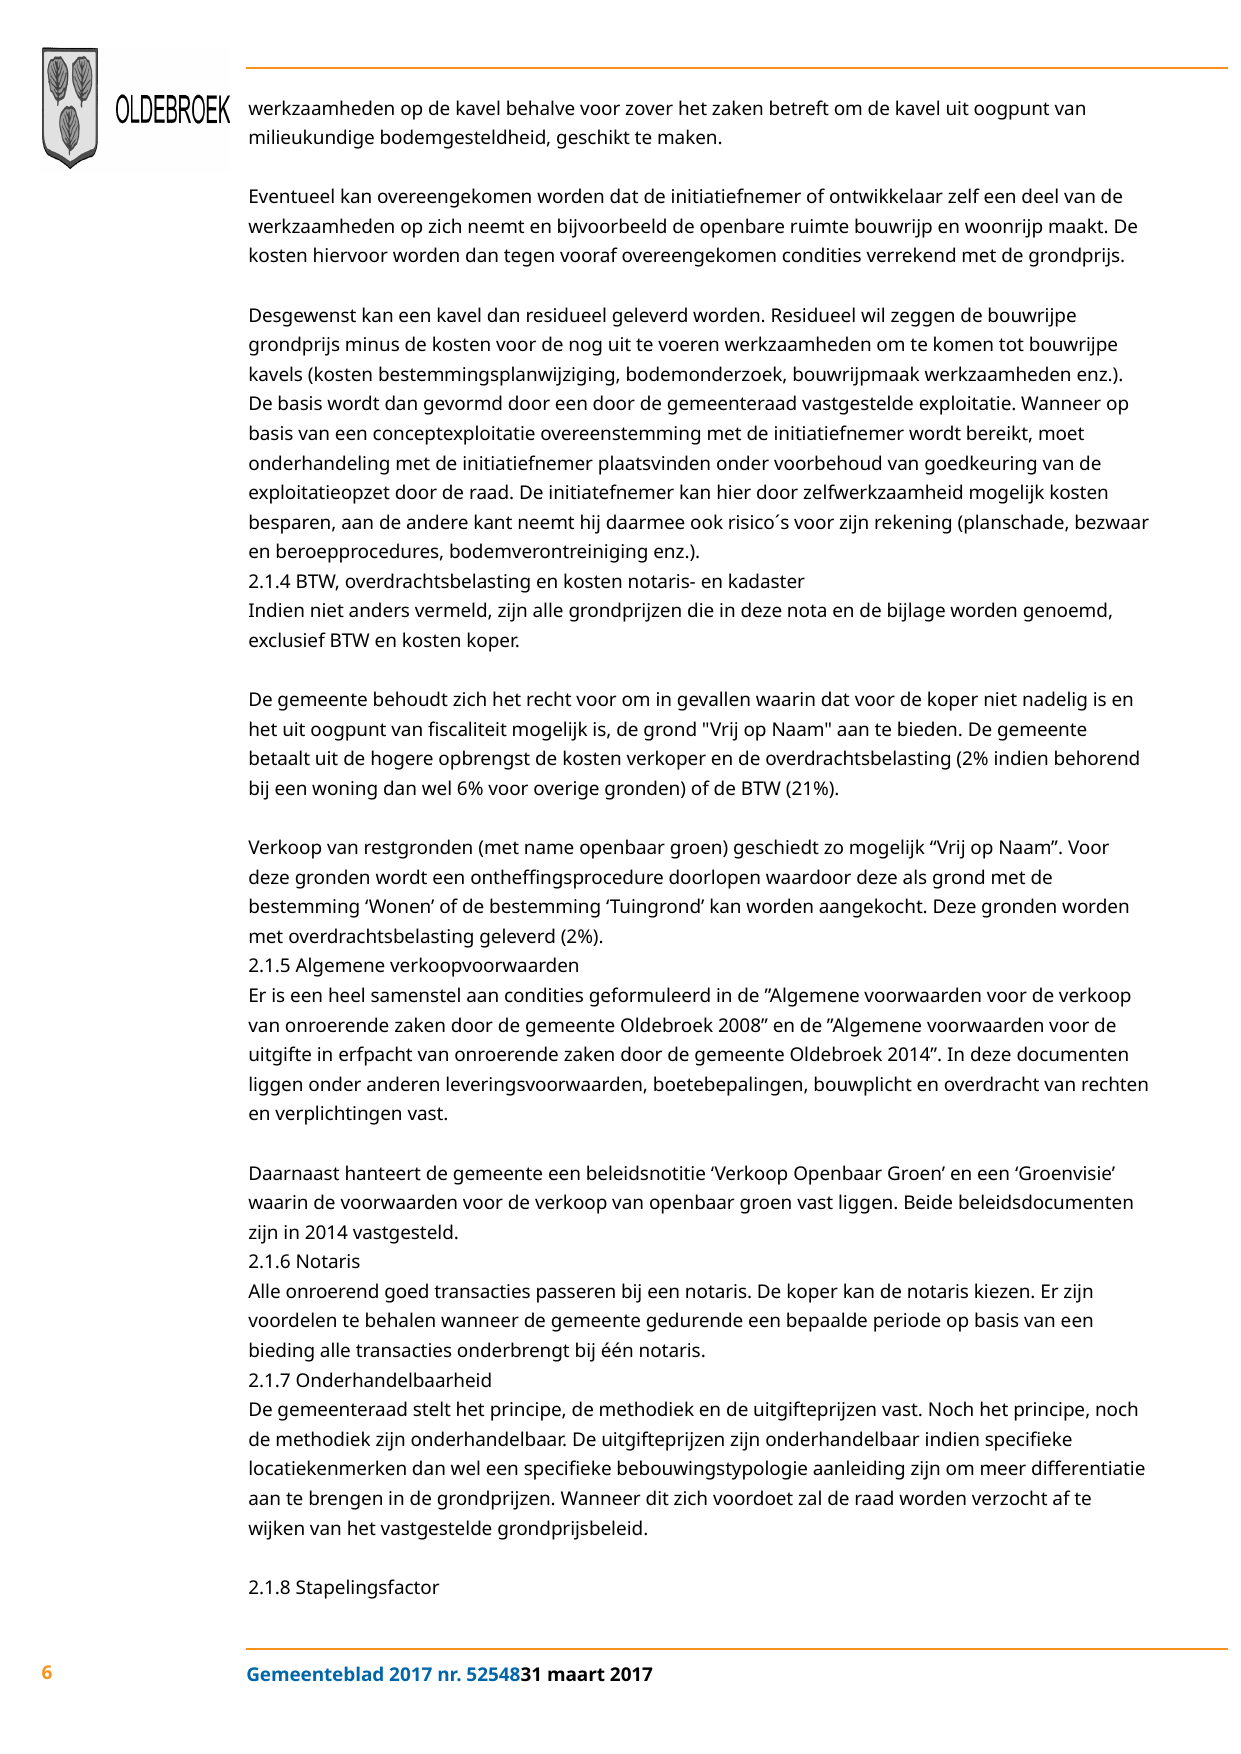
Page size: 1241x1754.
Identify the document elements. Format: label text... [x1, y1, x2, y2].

text 2.1.4 BTW, overdrachtsbelasting en kosten notaris- en kadaster [248, 568, 1152, 594]
text 2.1.5 Algemene verkoopvoorwaarden [248, 953, 1152, 978]
text 2.1.6 Notaris [248, 1248, 1152, 1274]
text Eventueel kan overeengekomen worden dat de initiatiefnemer of ontwikkelaar zelf een deel van de werkzaamheden op zich neemt en bijvoorbeeld de openbare ruimte bouwrijp en woonrijp maakt. De kosten hiervoor worden dan tegen vooraf overeengekomen condities verrekend met de grondprijs. [248, 183, 1152, 268]
text Er is een heel samenstel aan condities geformuleerd in de ”Algemene voorwaarden voor de verkoop van onroerende zaken door de gemeente Oldebroek 2008” en de ”Algemene voorwaarden voor de uitgifte in erfpacht van onroerende zaken door de gemeente Oldebroek 2014”. In deze documenten liggen onder anderen leveringsvoorwaarden, boetebepalingen, bouwplicht en overdracht van rechten en verplichtingen vast. [248, 982, 1152, 1126]
text Indien niet anders vermeld, zijn alle grondprijzen die in deze nota en de bijlage worden genoemd, exclusief BTW en kosten koper. [248, 598, 1152, 653]
text werkzaamheden op de kavel behalve voor zover het zaken betreft om de kavel uit oogpunt van milieukundige bodemgesteldheid, geschikt te maken. [248, 95, 1152, 150]
text Daarnaast hanteert de gemeente een beleidsnotitie ‘Verkoop Openbaar Groen’ en een ‘Groenvisie’ waarin de voorwaarden voor de verkoop van openbaar groen vast liggen. Beide beleidsdocumenten zijn in 2014 vastgesteld. [248, 1160, 1152, 1245]
text 2.1.8 Stapelingsfactor [248, 1574, 1152, 1600]
text De gemeente behoudt zich het recht voor om in gevallen waarin dat voor de koper niet nadelig is en het uit oogpunt van fiscaliteit mogelijk is, de grond "Vrij op Naam" aan te bieden. De gemeente betaalt uit de hogere opbrengst de kosten verkoper en de overdrachtsbelasting (2% indien behorend bij een woning dan wel 6% voor overige gronden) of de BTW (21%). [248, 686, 1152, 801]
picture [41, 47, 231, 172]
text Verkoop van restgronden (met name openbaar groen) geschiedt zo mogelijk “Vrij op Naam”. Voor deze gronden wordt een ontheffingsprocedure doorlopen waardoor deze als grond met de bestemming ‘Wonen’ of de bestemming ‘Tuingrond’ kan worden aangekocht. Deze gronden worden met overdrachtsbelasting geleverd (2%). [248, 834, 1152, 949]
text 2.1.7 Onderhandelbaarheid [248, 1367, 1152, 1393]
text Alle onroerend goed transacties passeren bij een notaris. De koper kan de notaris kiezen. Er zijn voordelen te behalen wanneer de gemeente gedurende een bepaalde periode op basis van een bieding alle transacties onderbrengt bij één notaris. [248, 1278, 1152, 1363]
text Desgewenst kan een kavel dan residueel geleverd worden. Residueel wil zeggen de bouwrijpe grondprijs minus de kosten voor de nog uit te voeren werkzaamheden om te komen tot bouwrijpe kavels (kosten bestemmingsplanwijziging, bodemonderzoek, bouwrijpmaak werkzaamheden enz.). De basis wordt dan gevormd door een door de gemeenteraad vastgestelde exploitatie. Wanneer op basis van een conceptexploitatie overeenstemming met de initiatiefnemer wordt bereikt, moet onderhandeling met de initiatiefnemer plaatsvinden onder voorbehoud van goedkeuring van de exploitatieopzet door de raad. De initiatefnemer kan hier door zelfwerkzaamheid mogelijk kosten besparen, aan de andere kant neemt hij daarmee ook risico´s voor zijn rekening (planschade, bezwaar en beroepprocedures, bodemverontreiniging enz.). [248, 302, 1152, 564]
text De gemeenteraad stelt het principe, de methodiek en de uitgifteprijzen vast. Noch het principe, noch de methodiek zijn onderhandelbaar. De uitgifteprijzen zijn onderhandelbaar indien specifieke locatiekenmerken dan wel een specifieke bebouwingstypologie aanleiding zijn om meer differentiatie aan te brengen in de grondprijzen. Wanneer dit zich voordoet zal de raad worden verzocht af te wijken van het vastgestelde grondprijsbeleid. [248, 1396, 1152, 1541]
